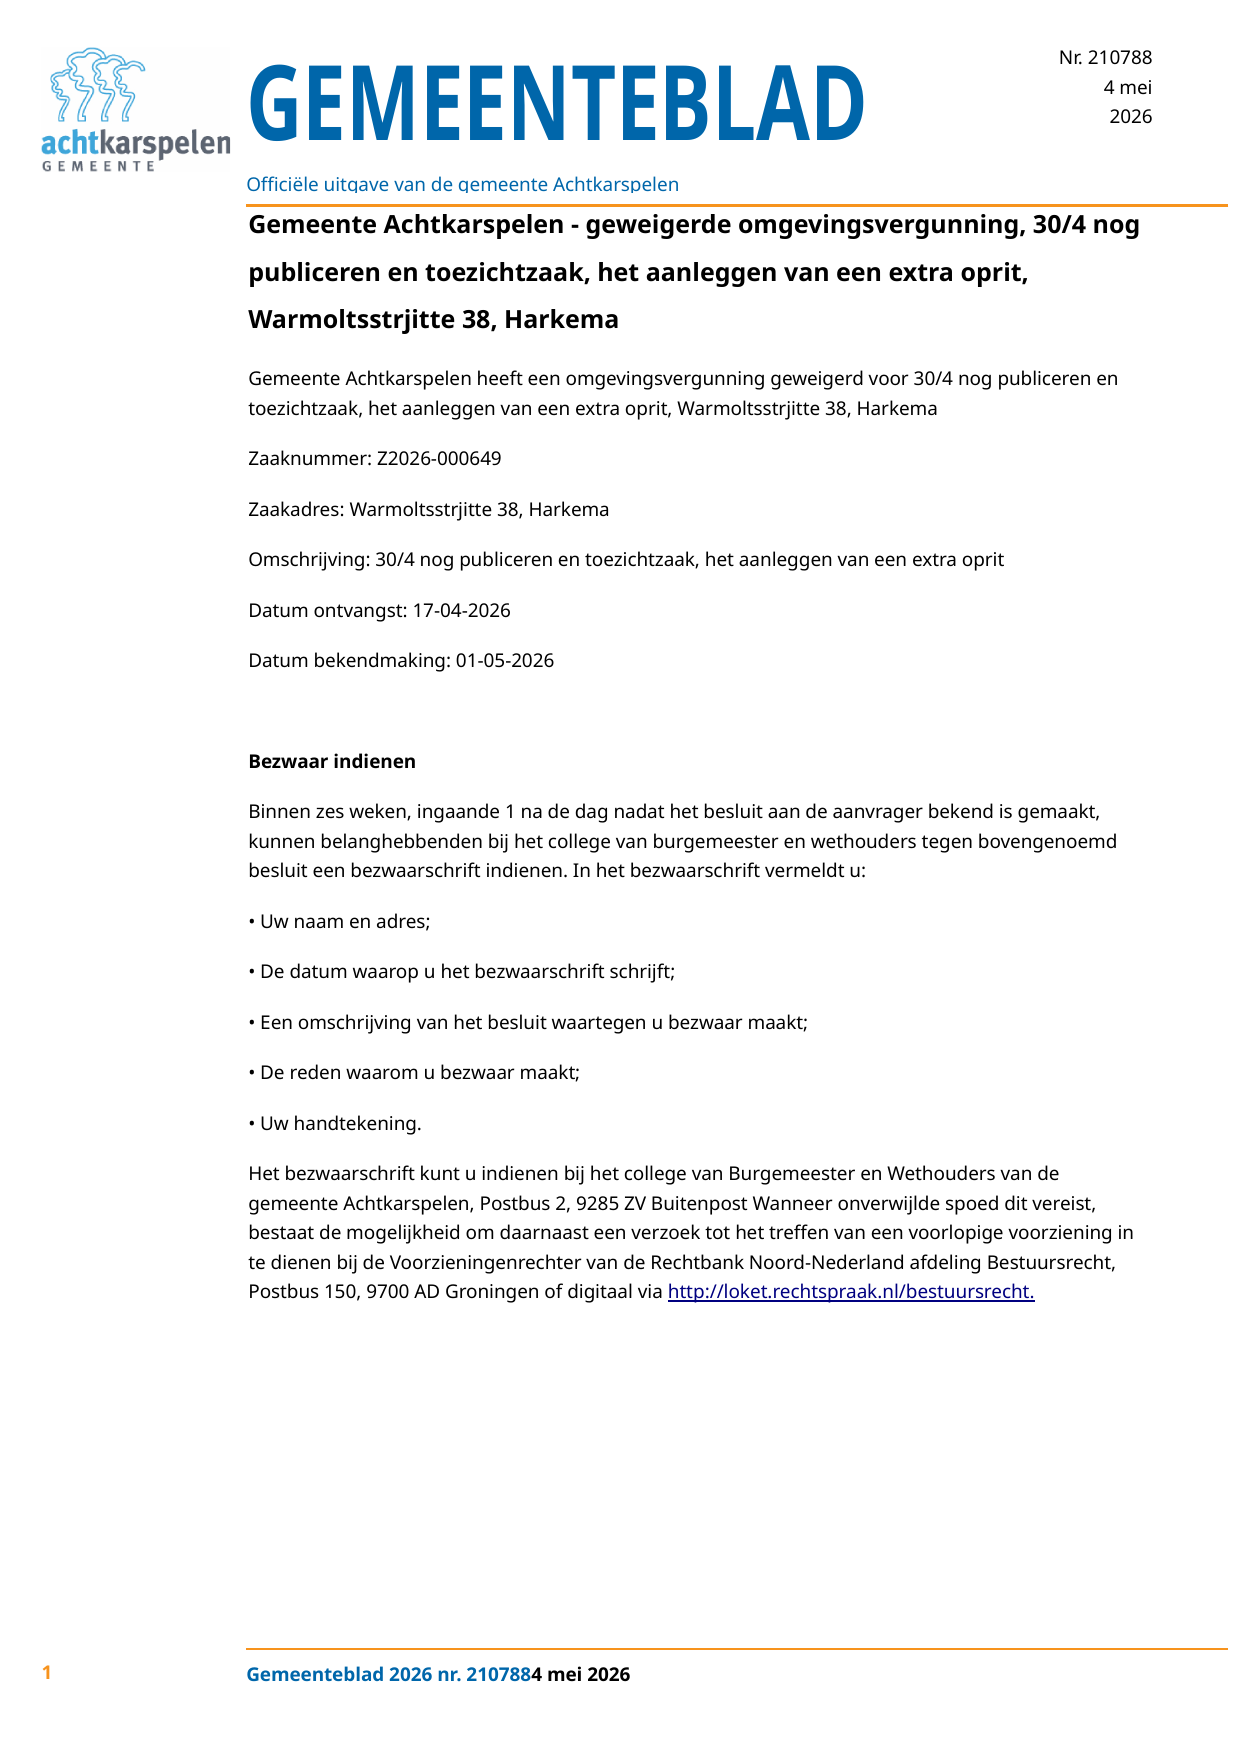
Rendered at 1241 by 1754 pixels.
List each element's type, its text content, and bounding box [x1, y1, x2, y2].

text • Uw handtekening. [248, 1110, 1152, 1135]
text • De datum waarop u het bezwaarschrift schrijft; [248, 958, 1152, 984]
text Datum ontvangst: 17-04-2026 [248, 597, 1152, 622]
text • Een omschrijving van het besluit waartegen u bezwaar maakt; [248, 1009, 1152, 1034]
text • De reden waarom u bezwaar maakt; [248, 1059, 1152, 1085]
text Zaakadres: Warmoltsstrjitte 38, Harkema [248, 496, 1152, 522]
text Gemeente Achtkarspelen - geweigerde omgevingsvergunning, 30/4 nog publiceren en toezichtzaak, het aanleggen van een extra oprit, Warmoltsstrjitte 38, Harkema [248, 207, 1152, 336]
text Bezwaar indienen [248, 748, 1152, 774]
picture [41, 47, 231, 172]
text Binnen zes weken, ingaande 1 na de dag nadat het besluit aan de aanvrager bekend is gemaakt, kunnen belanghebbenden bij het college van burgemeester en wethouders tegen bovengenoemd besluit een bezwaarschrift indienen. In het bezwaarschrift vermeldt u: [248, 798, 1152, 883]
text Zaaknummer: Z2026-000649 [248, 446, 1152, 471]
text Omschrijving: 30/4 nog publiceren en toezichtzaak, het aanleggen van een extra oprit [248, 546, 1152, 572]
text Het bezwaarschrift kunt u indienen bij het college van Burgemeester en Wethouders van de gemeente Achtkarspelen, Postbus 2, 9285 ZV Buitenpost Wanneer onverwijlde spoed dit vereist, bestaat de mogelijkheid om daarnaast een verzoek tot het treffen van een voorlopige voorziening in te dienen bij de Voorzieningenrechter van de Rechtbank Noord-Nederland afdeling Bestuursrecht, Postbus 150, 9700 AD Groningen of digitaal via http://loket.rechtspraak.nl/bestuursrecht. [248, 1160, 1152, 1304]
text Datum bekendmaking: 01-05-2026 [248, 647, 1152, 673]
text • Uw naam en adres; [248, 908, 1152, 934]
text Gemeente Achtkarspelen heeft een omgevingsvergunning geweigerd voor 30/4 nog publiceren en toezichtzaak, het aanleggen van een extra oprit, Warmoltsstrjitte 38, Harkema [248, 366, 1152, 421]
